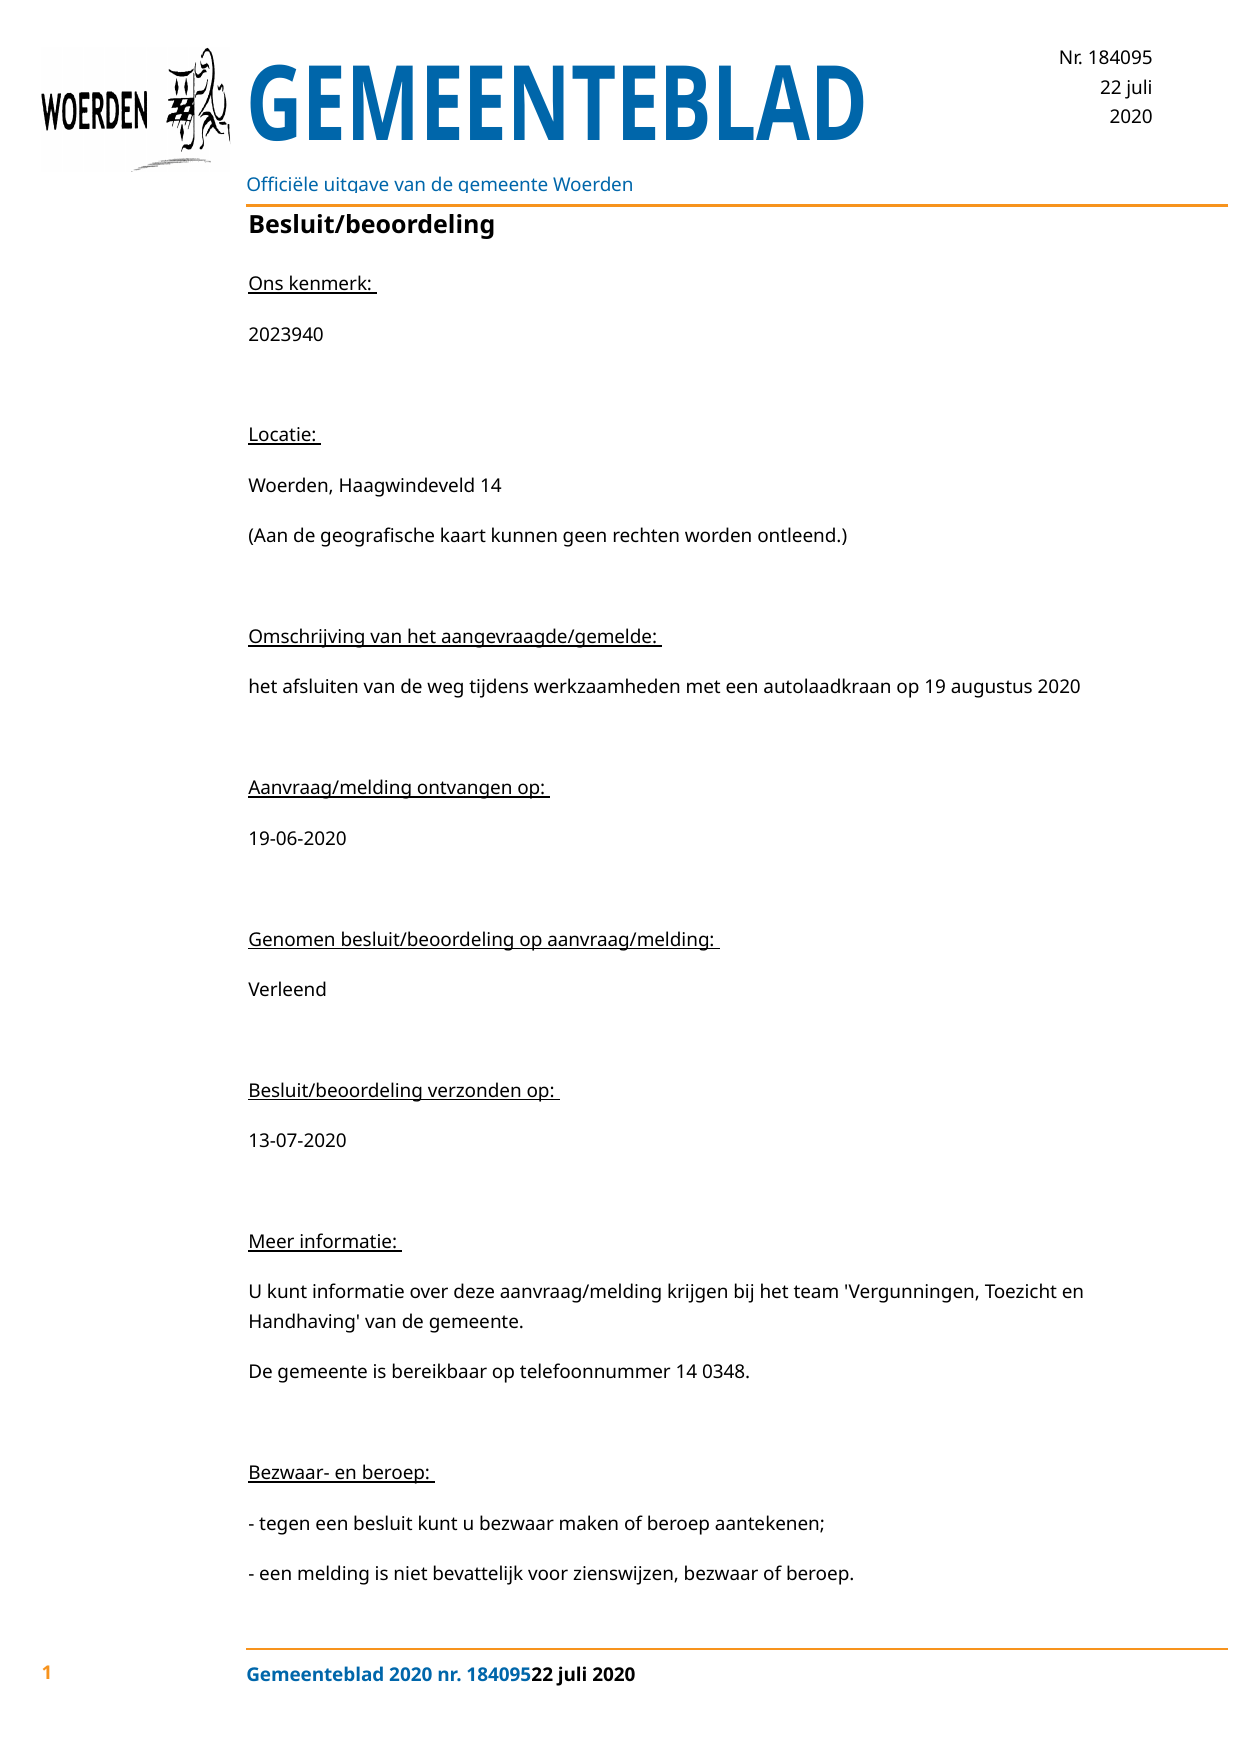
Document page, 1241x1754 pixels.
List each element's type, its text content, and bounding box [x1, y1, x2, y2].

text Aanvraag/melding ontvangen op: [248, 774, 1152, 800]
text - tegen een besluit kunt u bezwaar maken of beroep aantekenen; [248, 1510, 1152, 1536]
text 2023940 [248, 321, 1152, 346]
text (Aan de geografische kaart kunnen geen rechten worden ontleend.) [248, 522, 1152, 548]
text Locatie: [248, 422, 1152, 447]
text Besluit/beoordeling verzonden op: [248, 1077, 1152, 1103]
text Besluit/beoordeling [248, 207, 1152, 241]
text Verleend [248, 976, 1152, 1002]
text Woerden, Haagwindeveld 14 [248, 472, 1152, 498]
text Omschrijving van het aangevraagde/gemelde: [248, 623, 1152, 649]
text Ons kenmerk: [248, 270, 1152, 296]
picture [41, 47, 231, 172]
text 19-06-2020 [248, 825, 1152, 851]
text het afsluiten van de weg tijdens werkzaamheden met een autolaadkraan op 19 augustus 2020 [248, 674, 1152, 699]
text Genomen besluit/beoordeling op aanvraag/melding: [248, 926, 1152, 951]
text Bezwaar- en beroep: [248, 1459, 1152, 1485]
text 13-07-2020 [248, 1127, 1152, 1153]
text Meer informatie: [248, 1228, 1152, 1254]
text U kunt informatie over deze aanvraag/melding krijgen bij het team 'Vergunningen, Toezicht en Handhaving' van de gemeente. [248, 1279, 1152, 1334]
text De gemeente is bereikbaar op telefoonnummer 14 0348. [248, 1359, 1152, 1384]
text - een melding is niet bevattelijk voor zienswijzen, bezwaar of beroep. [248, 1560, 1152, 1586]
